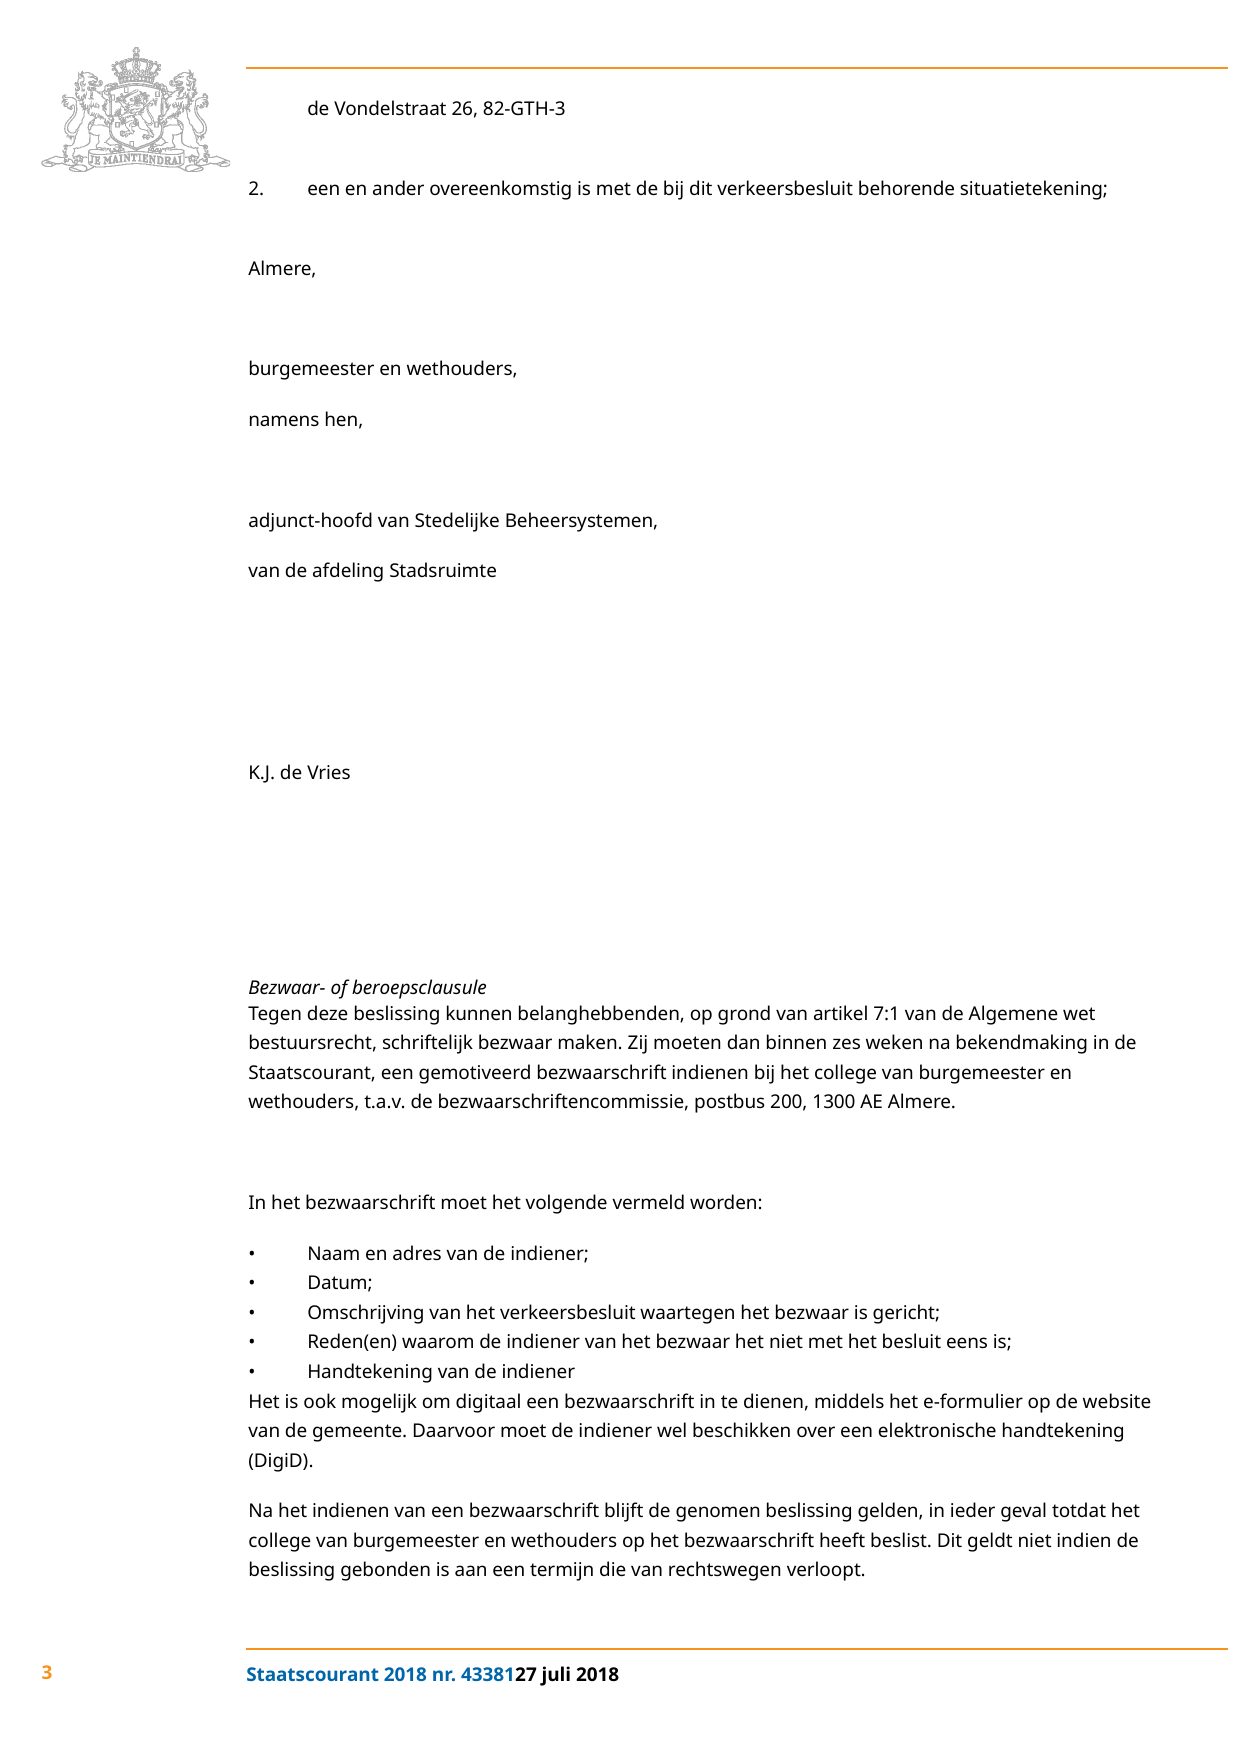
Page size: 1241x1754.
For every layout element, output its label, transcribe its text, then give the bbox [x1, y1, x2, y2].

text Bezwaar- of beroepsclausule [248, 974, 1152, 1000]
text adjunct-hoofd van Stedelijke Beheersystemen, [248, 507, 1152, 533]
list de Vondelstraat 26, 82-GTH-3 [248, 95, 1152, 121]
text K.J. de Vries [248, 759, 1152, 785]
list een en ander overeenkomstig is met de bij dit verkeersbesluit behorende situatietekening; [248, 175, 1152, 201]
text In het bezwaarschrift moet het volgende vermeld worden: [248, 1189, 1152, 1215]
list Omschrijving van het verkeersbesluit waartegen het bezwaar is gericht; [248, 1299, 1152, 1325]
list Naam en adres van de indiener; [248, 1240, 1152, 1266]
text namens hen, [248, 406, 1152, 432]
list Reden(en) waarom de indiener van het bezwaar het niet met het besluit eens is; [248, 1329, 1152, 1354]
text burgemeester en wethouders, [248, 356, 1152, 381]
text Het is ook mogelijk om digitaal een bezwaarschrift in te dienen, middels het e-formulier op de website van de gemeente. Daarvoor moet de indiener wel beschikken over een elektronische handtekening (DigiD). [248, 1388, 1152, 1473]
list Handtekening van de indiener [248, 1358, 1152, 1384]
list Datum; [248, 1269, 1152, 1295]
text Almere, [248, 255, 1152, 281]
text Na het indienen van een bezwaarschrift blijft de genomen beslissing gelden, in ieder geval totdat het college van burgemeester en wethouders op het bezwaarschrift heeft beslist. Dit geldt niet indien de beslissing gebonden is aan een termijn die van rechtswegen verloopt. [248, 1497, 1152, 1582]
text Tegen deze beslissing kunnen belanghebbenden, op grond van artikel 7:1 van de Algemene wet bestuursrecht, schriftelijk bezwaar maken. Zij moeten dan binnen zes weken na bekendmaking in de Staatscourant, een gemotiveerd bezwaarschrift indienen bij het college van burgemeester en wethouders, t.a.v. de bezwaarschriftencommissie, postbus 200, 1300 AE Almere. [248, 1000, 1152, 1114]
text van de afdeling Stadsruimte [248, 557, 1152, 583]
picture [41, 47, 231, 172]
